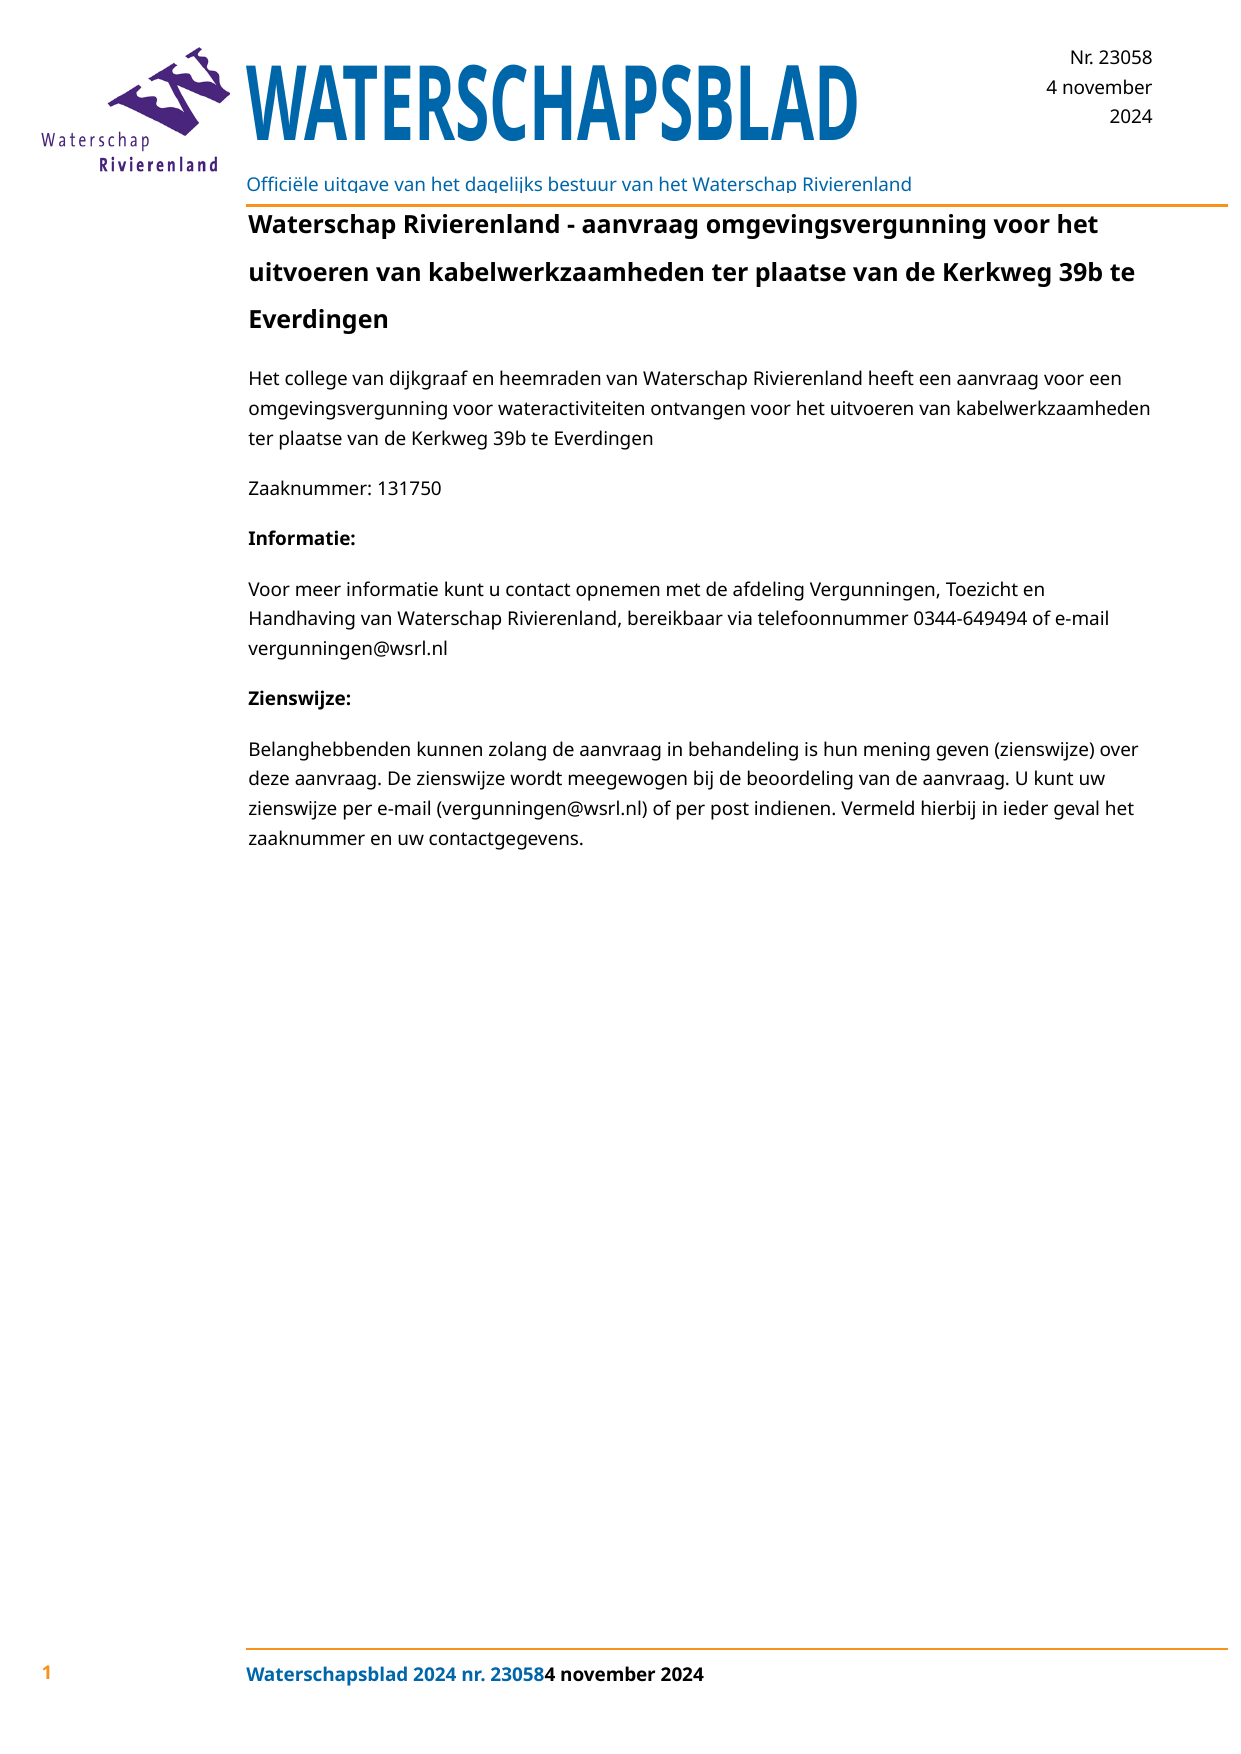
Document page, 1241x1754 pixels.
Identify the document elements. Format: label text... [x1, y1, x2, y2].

text Voor meer informatie kunt u contact opnemen met de afdeling Vergunningen, Toezicht en Handhaving van Waterschap Rivierenland, bereikbaar via telefoonnummer 0344-649494 of e-mail vergunningen@wsrl.nl [248, 576, 1152, 661]
text Belanghebbenden kunnen zolang de aanvraag in behandeling is hun mening geven (zienswijze) over deze aanvraag. De zienswijze wordt meegewogen bij de beoordeling van de aanvraag. U kunt uw zienswijze per e-mail (vergunningen@wsrl.nl) of per post indienen. Vermeld hierbij in ieder geval het zaaknummer en uw contactgegevens. [248, 736, 1152, 850]
text Waterschap Rivierenland - aanvraag omgevingsvergunning voor het uitvoeren van kabelwerkzaamheden ter plaatse van de Kerkweg 39b te Everdingen [248, 207, 1152, 336]
text Informatie: [248, 526, 1152, 551]
text Zaaknummer: 131750 [248, 475, 1152, 501]
text Zienswijze: [248, 686, 1152, 711]
picture [41, 47, 231, 172]
text Het college van dijkgraaf en heemraden van Waterschap Rivierenland heeft een aanvraag voor een omgevingsvergunning voor wateractiviteiten ontvangen voor het uitvoeren van kabelwerkzaamheden ter plaatse van de Kerkweg 39b te Everdingen [248, 366, 1152, 450]
